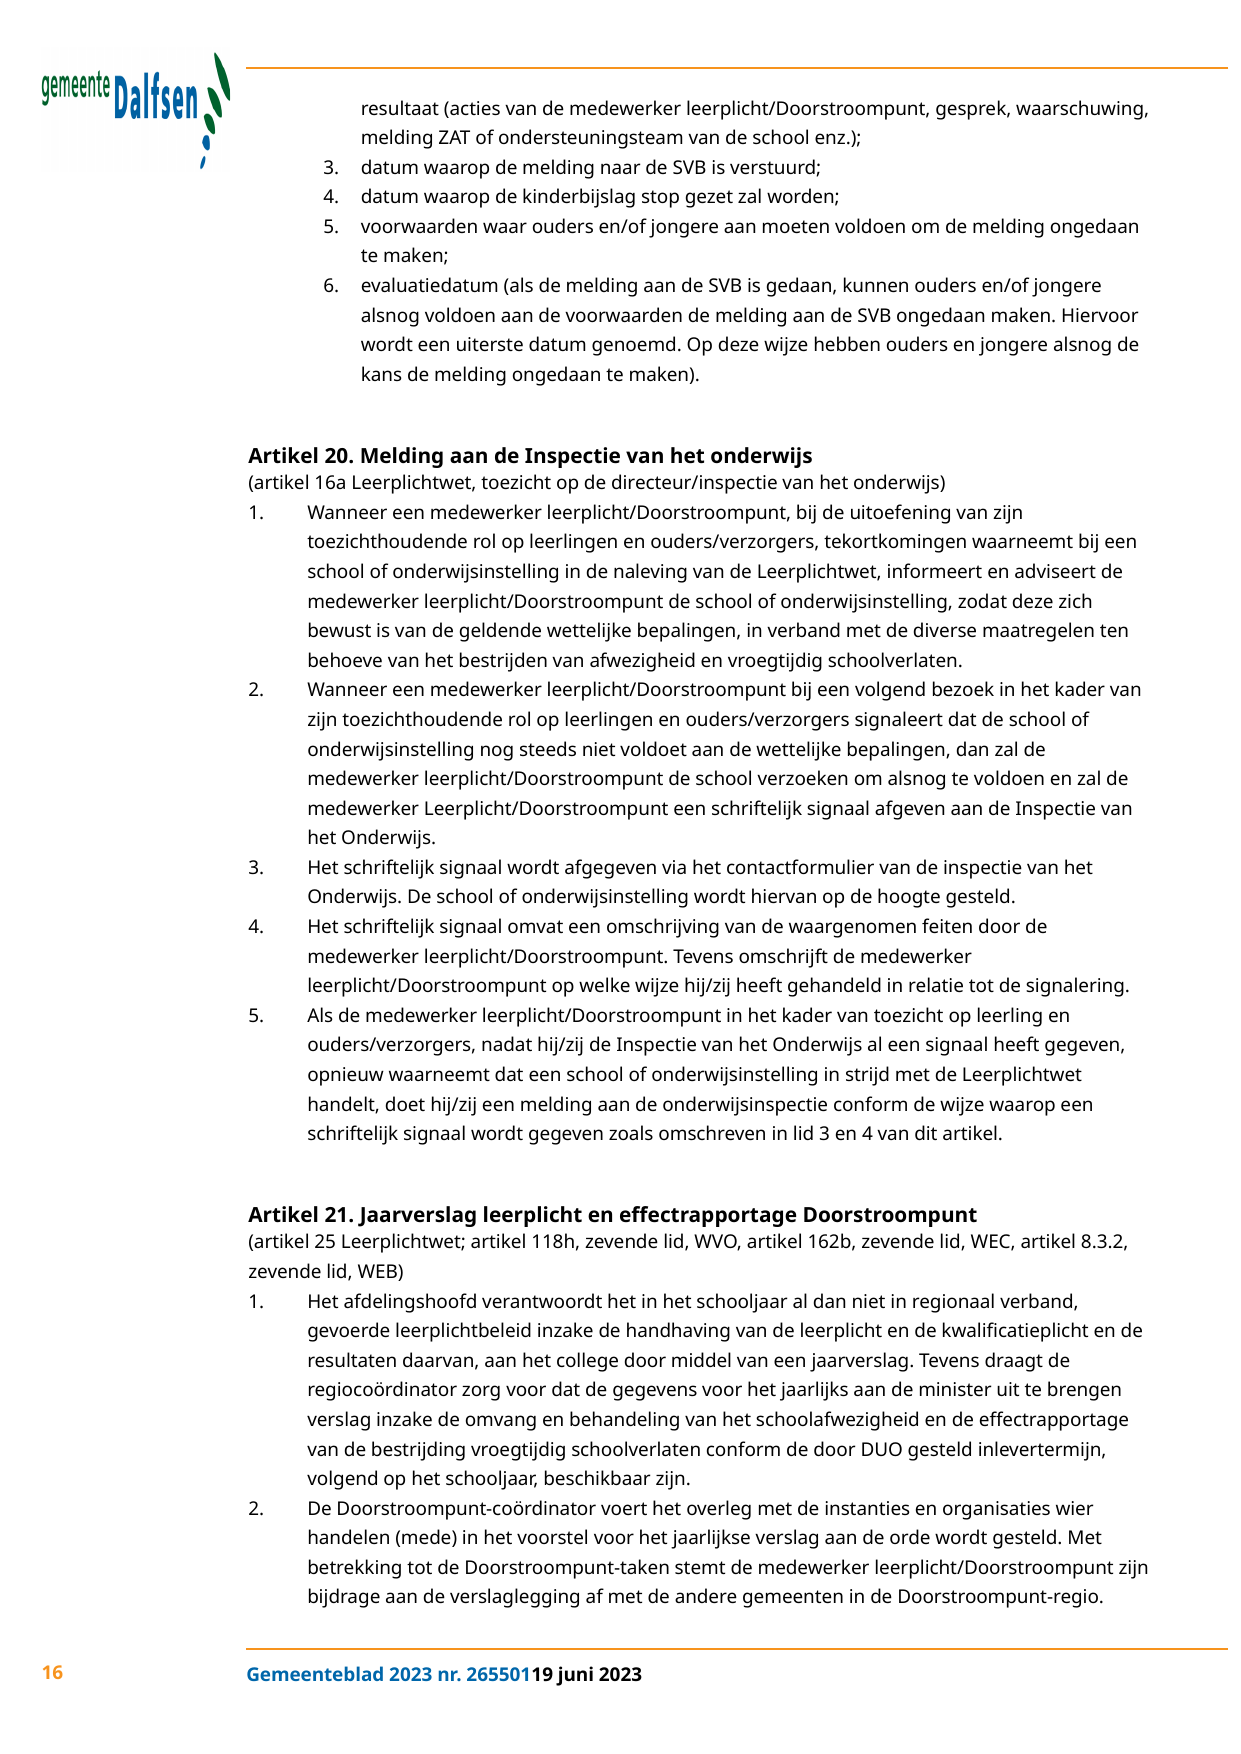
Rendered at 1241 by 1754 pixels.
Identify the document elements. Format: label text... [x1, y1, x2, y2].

text Artikel 20. Melding aan de Inspectie van het onderwijs [248, 441, 1152, 469]
picture [41, 47, 231, 172]
text (artikel 16a Leerplichtwet, toezicht op de directeur/inspectie van het onderwijs) [248, 469, 1152, 495]
list Wanneer een medewerker leerplicht/Doorstroompunt, bij de uitoefening van zijn toezichthoudende rol op leerlingen en ouders/verzorgers, tekortkomingen waarneemt bij een school of onderwijsinstelling in de naleving van de Leerplichtwet, informeert en adviseert de medewerker leerplicht/Doorstroompunt de school of onderwijsinstelling, zodat deze zich bewust is van de geldende wettelijke bepalingen, in verband met de diverse maatregelen ten behoeve van het bestrijden van afwezigheid en vroegtijdig schoolverlaten. [248, 499, 1152, 673]
list Wanneer een medewerker leerplicht/Doorstroompunt bij een volgend bezoek in het kader van zijn toezichthoudende rol op leerlingen en ouders/verzorgers signaleert dat de school of onderwijsinstelling nog steeds niet voldoet aan de wettelijke bepalingen, dan zal de medewerker leerplicht/Doorstroompunt de school verzoeken om alsnog te voldoen en zal de medewerker Leerplicht/Doorstroompunt een schriftelijk signaal afgeven aan de Inspectie van het Onderwijs. [248, 677, 1152, 850]
list datum waarop de kinderbijslag stop gezet zal worden; [323, 183, 1152, 209]
list datum waarop de melding naar de SVB is verstuurd; [323, 154, 1152, 180]
list Het schriftelijk signaal omvat een omschrijving van de waargenomen feiten door de medewerker leerplicht/Doorstroompunt. Tevens omschrijft de medewerker leerplicht/Doorstroompunt op welke wijze hij/zij heeft gehandeld in relatie tot de signalering. [248, 913, 1152, 998]
text Artikel 21. Jaarverslag leerplicht en effectrapportage Doorstroompunt [248, 1200, 1152, 1229]
list evaluatiedatum (als de melding aan de SVB is gedaan, kunnen ouders en/of jongere alsnog voldoen aan de voorwaarden de melding aan de SVB ongedaan maken. Hiervoor wordt een uiterste datum genoemd. Op deze wijze hebben ouders en jongere alsnog de kans de melding ongedaan te maken). [323, 272, 1152, 387]
list Het afdelingshoofd verantwoordt het in het schooljaar al dan niet in regionaal verband, gevoerde leerplichtbeleid inzake de handhaving van de leerplicht en de kwalificatieplicht en de resultaten daarvan, aan het college door middel van een jaarverslag. Tevens draagt de regiocoördinator zorg voor dat de gegevens voor het jaarlijks aan de minister uit te brengen verslag inzake de omvang en behandeling van het schoolafwezigheid en de effectrapportage van de bestrijding vroegtijdig schoolverlaten conform de door DUO gesteld inlevertermijn, volgend op het schooljaar, beschikbaar zijn. [248, 1288, 1152, 1491]
text (artikel 25 Leerplichtwet; artikel 118h, zevende lid, WVO, artikel 162b, zevende lid, WEC, artikel 8.3.2, zevende lid, WEB) [248, 1229, 1152, 1284]
list voorwaarden waar ouders en/of jongere aan moeten voldoen om de melding ongedaan te maken; [323, 213, 1152, 268]
list De Doorstroompunt-coördinator voert het overleg met de instanties en organisaties wier handelen (mede) in het voorstel voor het jaarlijkse verslag aan de orde wordt gesteld. Met betrekking tot de Doorstroompunt-taken stemt de medewerker leerplicht/Doorstroompunt zijn bijdrage aan de verslaglegging af met de andere gemeenten in de Doorstroompunt-regio. [248, 1495, 1152, 1609]
list resultaat (acties van de medewerker leerplicht/Doorstroompunt, gesprek, waarschuwing, melding ZAT of ondersteuningsteam van de school enz.); [323, 95, 1152, 150]
list Als de medewerker leerplicht/Doorstroompunt in het kader van toezicht op leerling en ouders/verzorgers, nadat hij/zij de Inspectie van het Onderwijs al een signaal heeft gegeven, opnieuw waarneemt dat een school of onderwijsinstelling in strijd met de Leerplichtwet handelt, doet hij/zij een melding aan de onderwijsinspectie conform de wijze waarop een schriftelijk signaal wordt gegeven zoals omschreven in lid 3 en 4 van dit artikel. [248, 1002, 1152, 1146]
list Het schriftelijk signaal wordt afgegeven via het contactformulier van de inspectie van het Onderwijs. De school of onderwijsinstelling wordt hiervan op de hoogte gesteld. [248, 854, 1152, 909]
